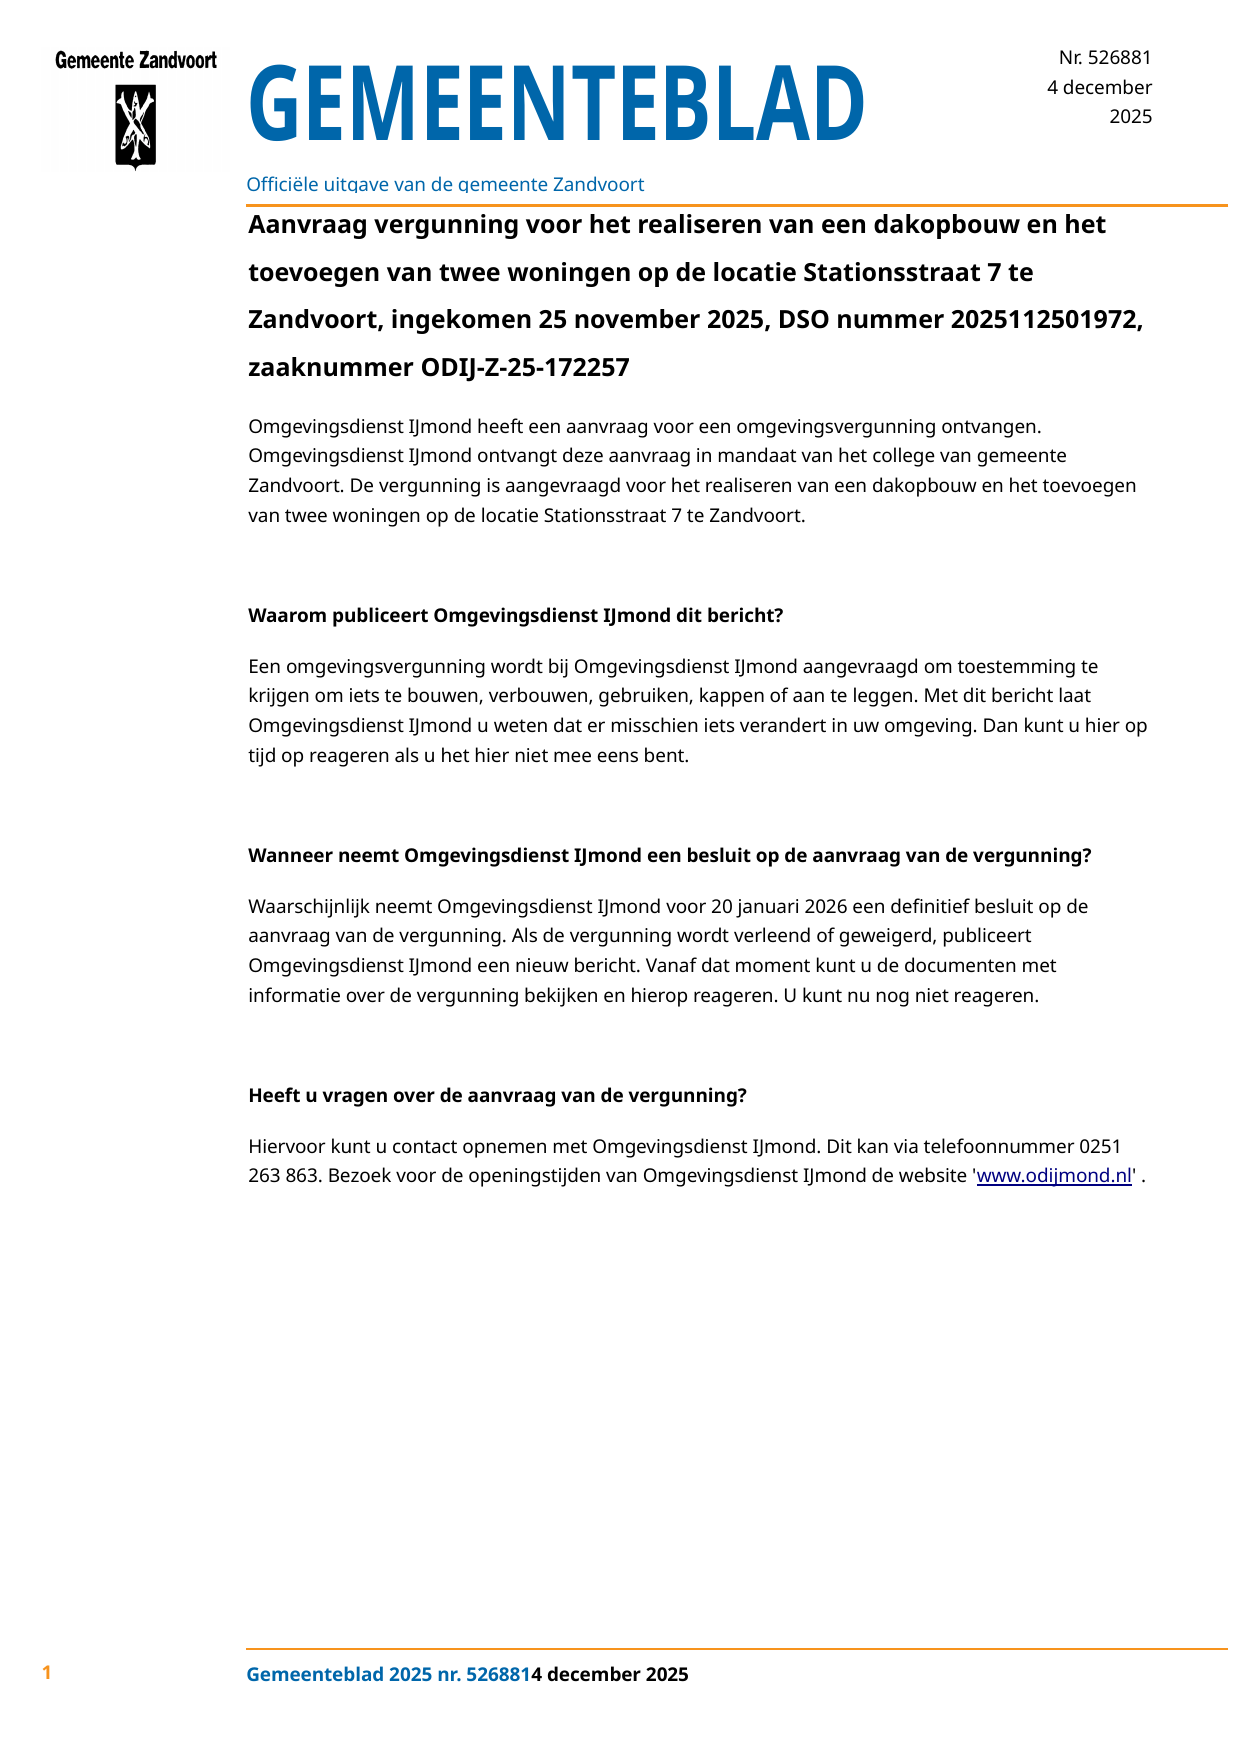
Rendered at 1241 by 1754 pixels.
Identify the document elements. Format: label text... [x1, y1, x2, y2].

text Aanvraag vergunning voor het realiseren van een dakopbouw en het toevoegen van twee woningen op de locatie Stationsstraat 7 te Zandvoort, ingekomen 25 november 2025, DSO nummer 2025112501972, zaaknummer ODIJ-Z-25-172257 [248, 207, 1152, 384]
text Hiervoor kunt u contact opnemen met Omgevingsdienst IJmond. Dit kan via telefoonnummer 0251 263 863. Bezoek voor de openingstijden van Omgevingsdienst IJmond de website 'www.odijmond.nl' . [248, 1133, 1152, 1188]
text Een omgevingsvergunning wordt bij Omgevingsdienst IJmond aangevraagd om toestemming te krijgen om iets te bouwen, verbouwen, gebruiken, kappen of aan te leggen. Met dit bericht laat Omgevingsdienst IJmond u weten dat er misschien iets verandert in uw omgeving. Dan kunt u hier op tijd op reageren als u het hier niet mee eens bent. [248, 653, 1152, 768]
text Waarschijnlijk neemt Omgevingsdienst IJmond voor 20 januari 2026 een definitief besluit op de aanvraag van de vergunning. Als de vergunning wordt verleend of geweigerd, publiceert Omgevingsdienst IJmond een nieuw bericht. Vanaf dat moment kunt u de documenten met informatie over de vergunning bekijken en hierop reageren. U kunt nu nog niet reageren. [248, 893, 1152, 1008]
picture [41, 47, 231, 172]
text Waarom publiceert Omgevingsdienst IJmond dit bericht? [248, 603, 1152, 628]
text Heeft u vragen over de aanvraag van de vergunning? [248, 1083, 1152, 1108]
text Omgevingsdienst IJmond heeft een aanvraag voor een omgevingsvergunning ontvangen. Omgevingsdienst IJmond ontvangt deze aanvraag in mandaat van het college van gemeente Zandvoort. De vergunning is aangevraagd voor het realiseren van een dakopbouw en het toevoegen van twee woningen op de locatie Stationsstraat 7 te Zandvoort. [248, 413, 1152, 528]
text Wanneer neemt Omgevingsdienst IJmond een besluit op de aanvraag van de vergunning? [248, 843, 1152, 868]
